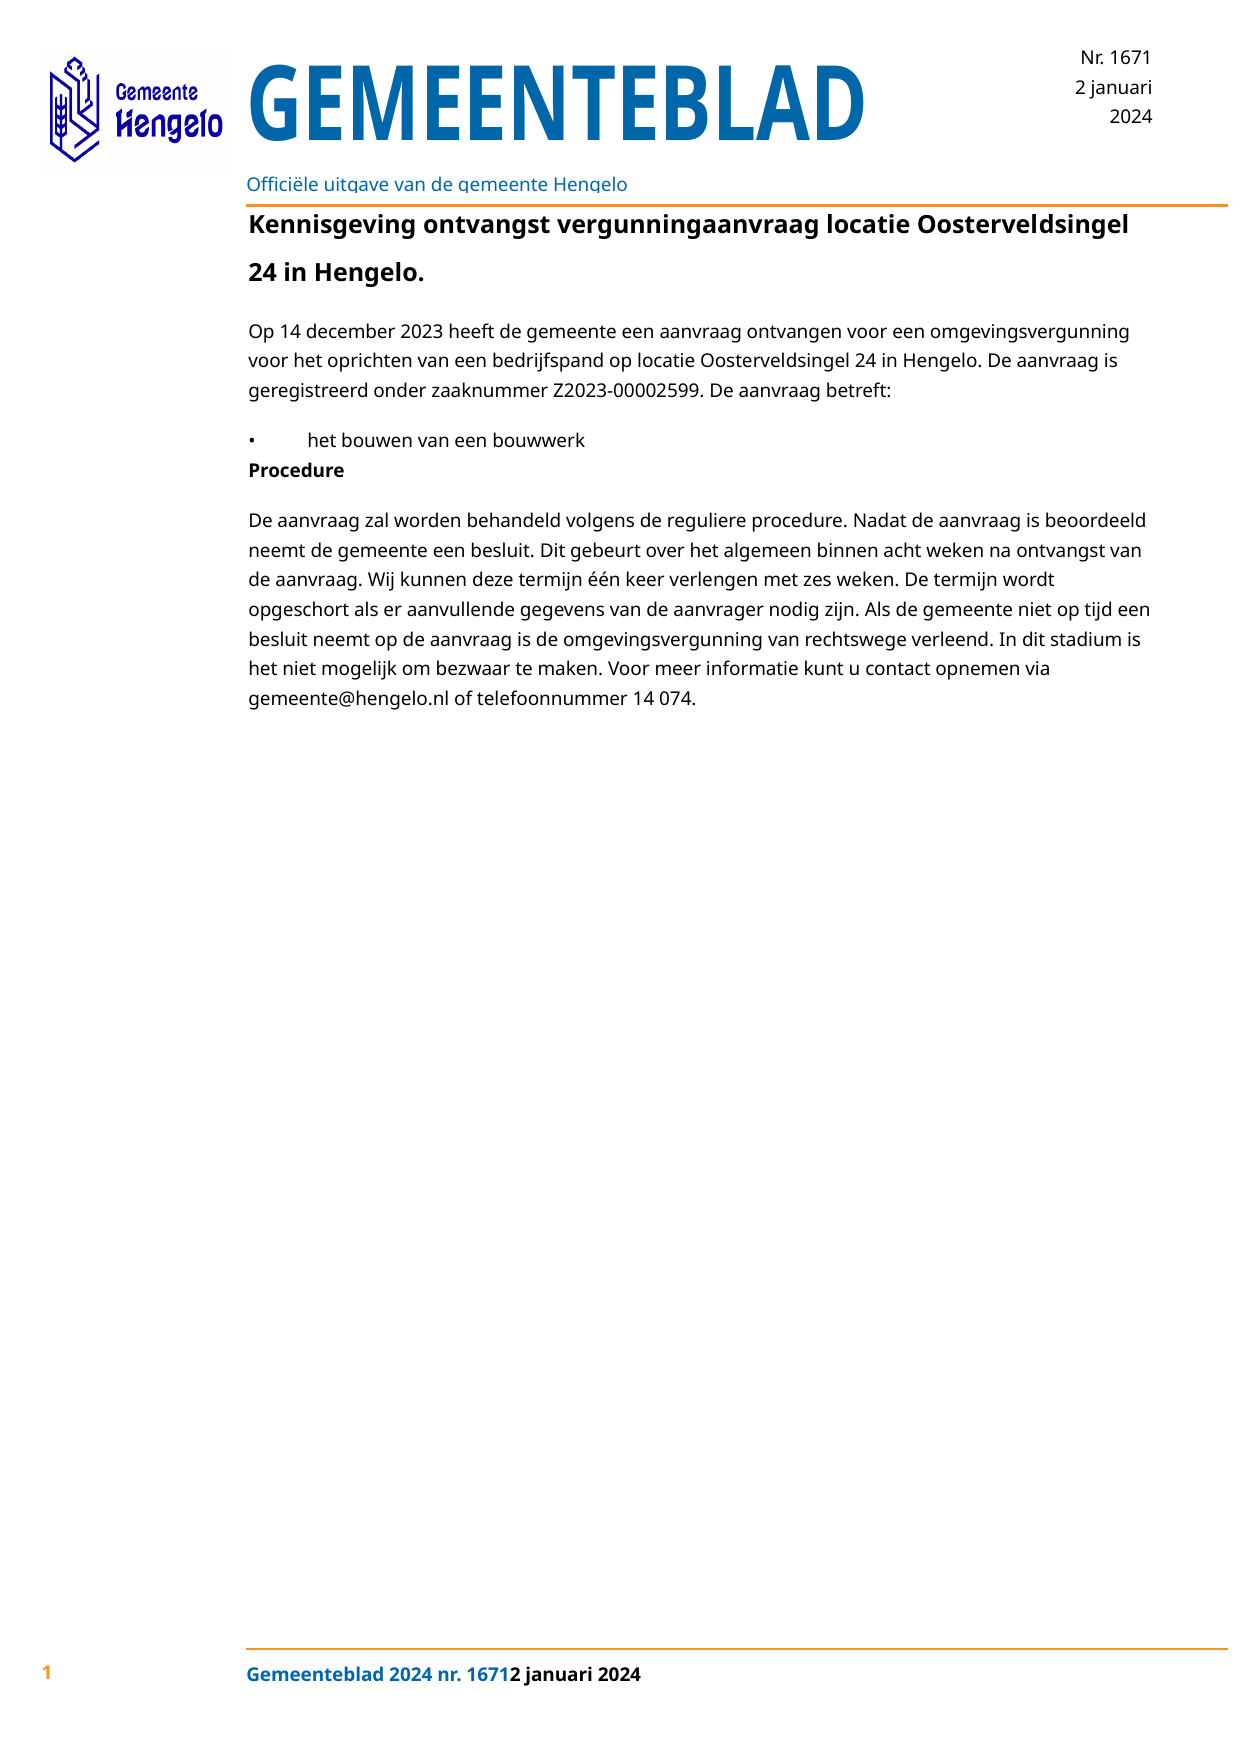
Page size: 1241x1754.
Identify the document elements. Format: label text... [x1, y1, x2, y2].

picture [41, 47, 231, 172]
text Kennisgeving ontvangst vergunningaanvraag locatie Oostervel­dsingel 24 in Hengelo. [248, 207, 1152, 288]
list het bouwen van een bouwwerk [248, 427, 1152, 453]
text De aanvraag zal worden behandeld volgens de reguliere procedure. Nadat de aanvraag is beoordeeld neemt de gemeente een besluit. Dit gebeurt over het algemeen binnen acht weken na ontvangst van de aanvraag. Wij kunnen deze termijn één keer verlengen met zes weken. De termijn wordt opgeschort als er aanvullende gegevens van de aanvrager nodig zijn. Als de gemeente niet op tijd een besluit neemt op de aanvraag is de omgevingsvergunning van rechtswege verleend. In dit stadium is het niet mogelijk om bezwaar te maken. Voor meer informatie kunt u contact opnemen via gemeente@hengelo.nl of telefoonnummer 14 074. [248, 507, 1152, 711]
text Procedure [248, 457, 1152, 483]
text Op 14 december 2023 heeft de gemeente een aanvraag ontvangen voor een omgevingsvergunning voor het oprichten van een bedrijfspand op locatie Oostervel­dsingel 24 in Hengelo. De aanvraag is geregistreerd onder zaaknummer Z2023-00002599. De aanvraag betreft: [248, 318, 1152, 403]
